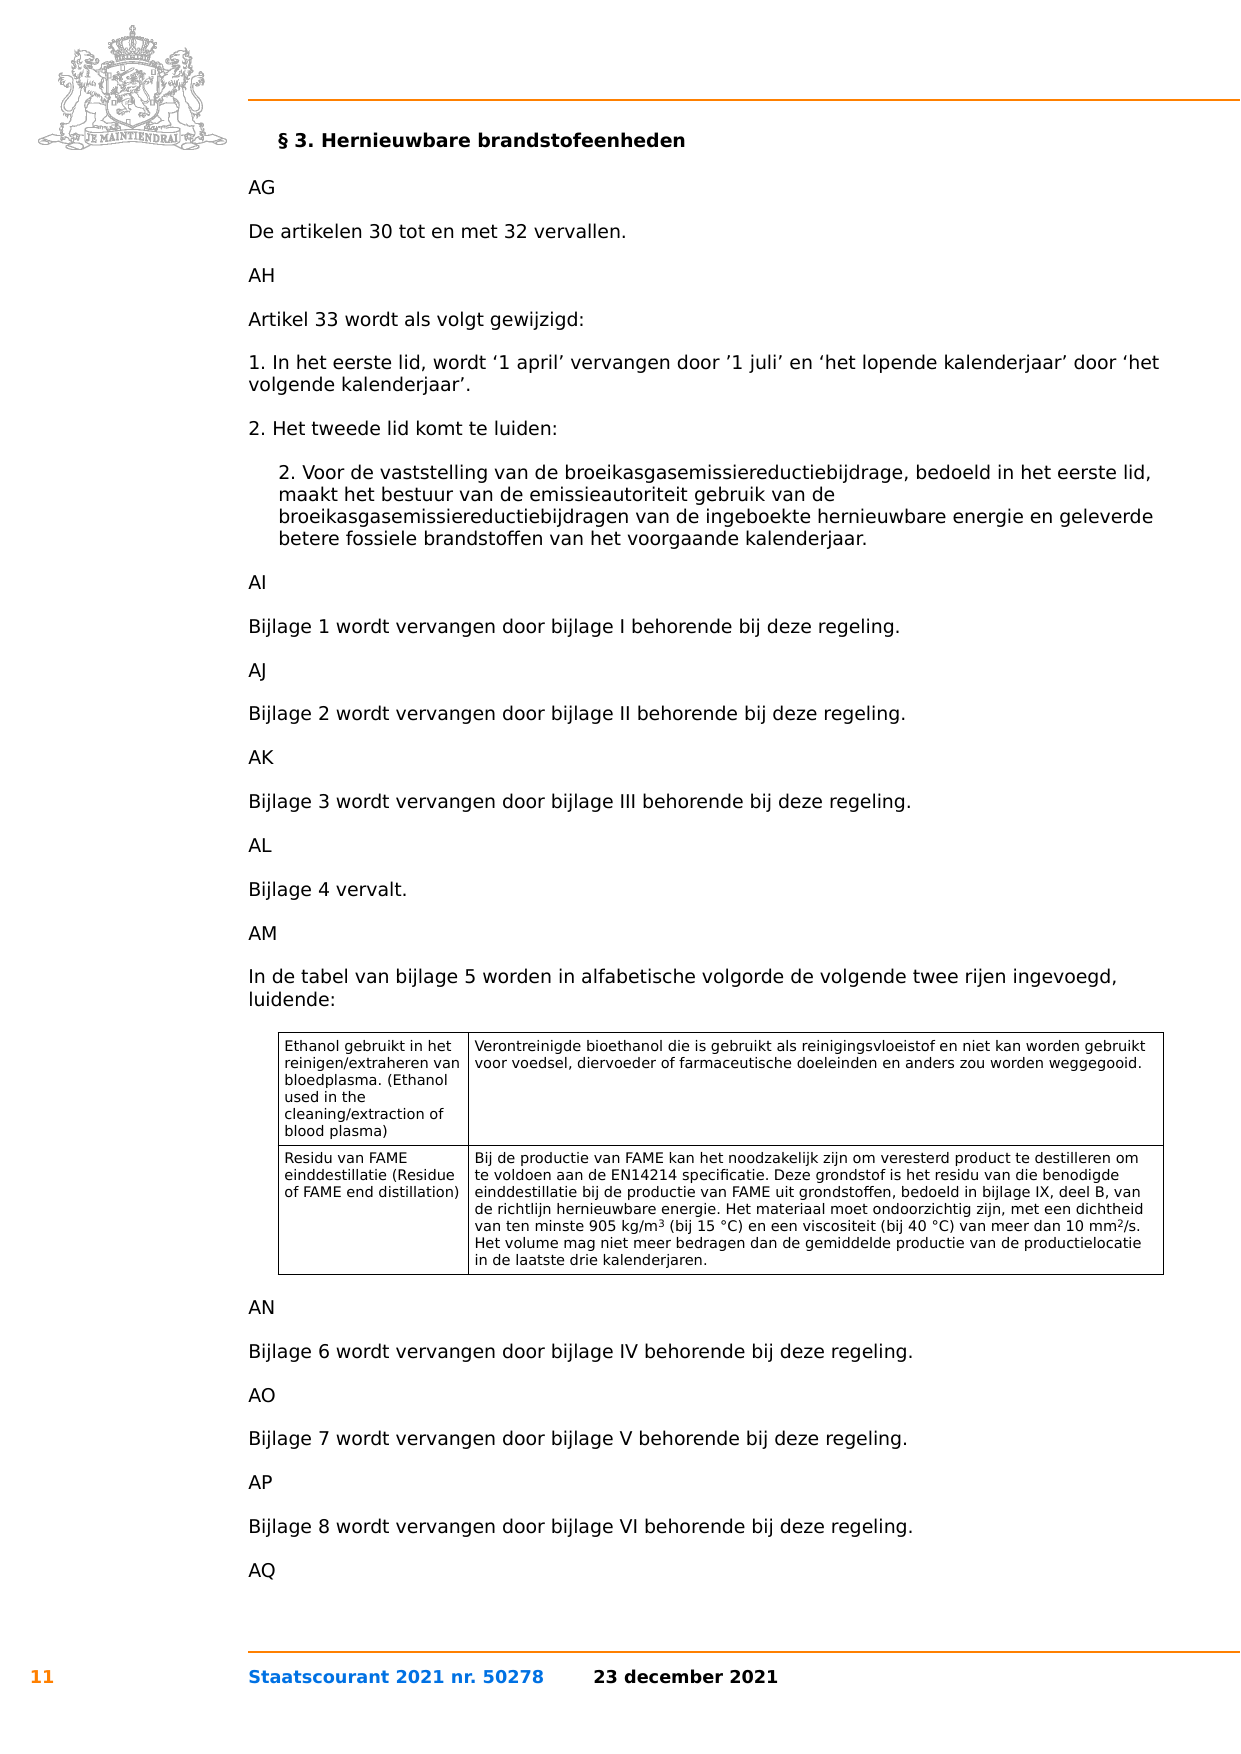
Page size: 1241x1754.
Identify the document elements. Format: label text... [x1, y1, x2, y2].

text Bijlage 2 wordt vervangen door bijlage II behorende bij deze regeling. [248, 703, 1163, 725]
text Bijlage 8 wordt vervangen door bijlage VI behorende bij deze regeling. [248, 1516, 1163, 1538]
text Bijlage 1 wordt vervangen door bijlage I behorende bij deze regeling. [248, 616, 1163, 638]
text AM [248, 923, 1163, 944]
text AI [248, 572, 1163, 594]
picture [38, 25, 227, 150]
text Artikel 33 wordt als volgt gewijzigd: [248, 308, 1163, 330]
table_cell Residu van FAME einddestillatie (Residue of FAME end distillation) [279, 1146, 468, 1274]
text AP [248, 1472, 1163, 1494]
text 2. Het tweede lid komt te luiden: [248, 418, 1163, 440]
text AK [248, 747, 1163, 769]
text AJ [248, 659, 1163, 681]
table_header Ethanol gebruikt in het reinigen/extraheren van bloedplasma. (Ethanol used in the cleaning/extraction of blood plasma) [279, 1033, 468, 1144]
text AL [248, 835, 1163, 857]
text Bijlage 7 wordt vervangen door bijlage V behorende bij deze regeling. [248, 1428, 1163, 1450]
text In de tabel van bijlage 5 worden in alfabetische volgorde de volgende twee rijen ingevoegd, luidende: [248, 966, 1163, 1010]
text Bijlage 4 vervalt. [248, 879, 1163, 901]
table_cell Bij de productie van FAME kan het noodzakelijk zijn om veresterd product te destilleren om te voldoen aan de EN14214 specificatie. Deze grondstof is het residu van die benodigde einddestillatie bij de productie van FAME uit grondstoffen, bedoeld in bijlage IX, deel B, van de richtlijn hernieuwbare energie. Het materiaal moet ondoorzichtig zijn, met een dichtheid van ten minste 905 kg/m3 (bij 15 °C) en een viscositeit (bij 40 °C) van meer dan 10 mm2/s. Het volume mag niet meer bedragen dan de gemiddelde productie van de productielocatie in de laatste drie kalenderjaren. [469, 1146, 1163, 1274]
text AG [248, 177, 1163, 199]
text AQ [248, 1560, 1163, 1582]
text Bijlage 6 wordt vervangen door bijlage IV behorende bij deze regeling. [248, 1341, 1163, 1363]
text AN [248, 1297, 1163, 1319]
text 1. In het eerste lid, wordt ‘1 april’ vervangen door ’1 juli’ en ‘het lopende kalenderjaar’ door ‘het volgende kalenderjaar’. [248, 352, 1163, 396]
text De artikelen 30 tot en met 32 vervallen. [248, 221, 1163, 243]
text 2. Voor de vaststelling van de broeikasgasemissiereductiebijdrage, bedoeld in het eerste lid, maakt het bestuur van de emissieautoriteit gebruik van de broeikasgasemissiereductiebijdragen van de ingeboekte hernieuwbare energie en geleverde betere fossiele brandstoffen van het voorgaande kalenderjaar. [278, 462, 1163, 550]
subtitle § 3. Hernieuwbare brandstofeenheden [278, 130, 1163, 152]
table_header Verontreinigde bioethanol die is gebruikt als reinigingsvloeistof en niet kan worden gebruikt voor voedsel, diervoeder of farmaceutische doeleinden en anders zou worden weggegooid. [469, 1033, 1163, 1144]
text AH [248, 264, 1163, 287]
text Bijlage 3 wordt vervangen door bijlage III behorende bij deze regeling. [248, 791, 1163, 813]
text AO [248, 1384, 1163, 1406]
